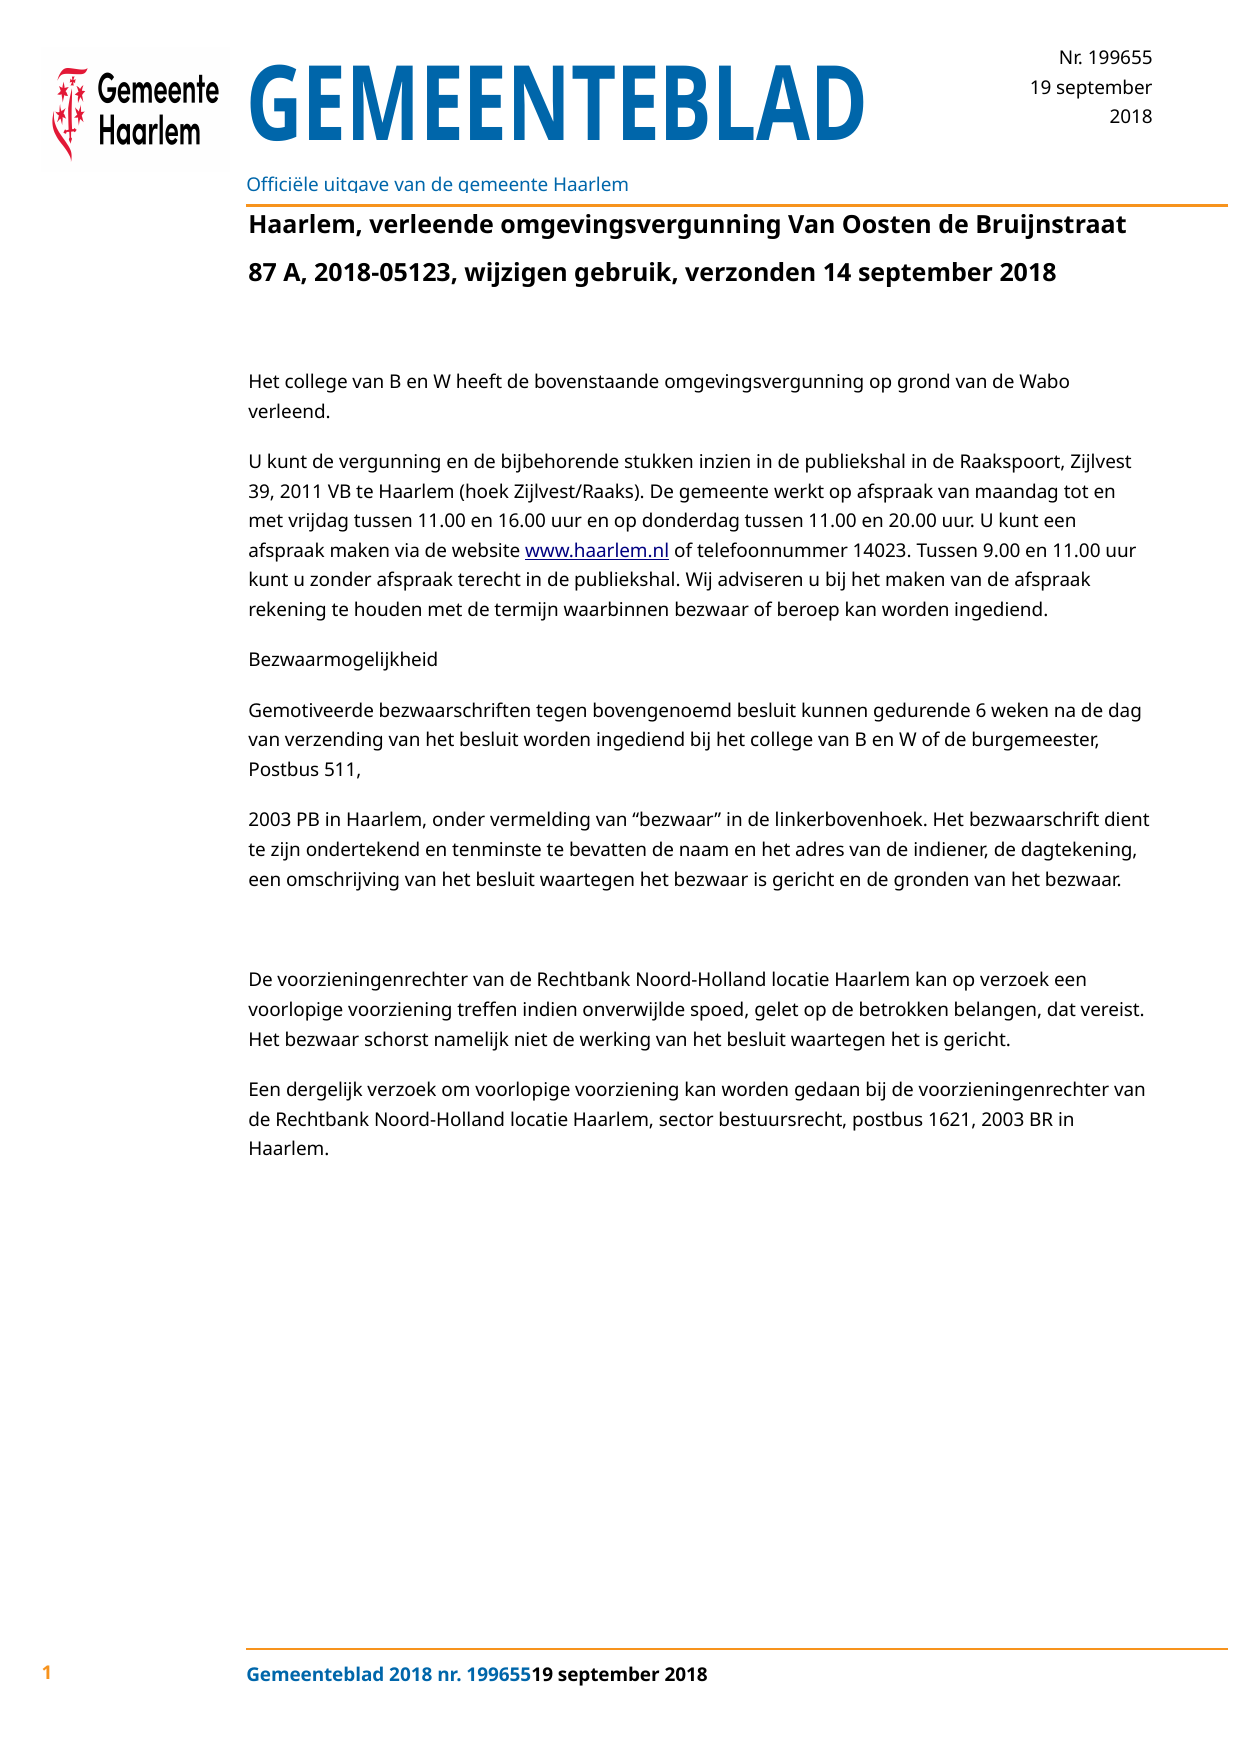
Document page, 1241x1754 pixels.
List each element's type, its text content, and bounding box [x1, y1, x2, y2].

text De voorzieningenrechter van de Rechtbank Noord-Holland locatie Haarlem kan op verzoek een voorlopige voorziening treffen indien onverwijlde spoed, gelet op de betrokken belangen, dat vereist. Het bezwaar schorst namelijk niet de werking van het besluit waartegen het is gericht. [248, 967, 1152, 1052]
text 2003 PB in Haarlem, onder vermelding van “bezwaar” in de linkerbovenhoek. Het bezwaarschrift dient te zijn ondertekend en tenminste te bevatten de naam en het adres van de indiener, de dagtekening, een omschrijving van het besluit waartegen het bezwaar is gericht en de gronden van het bezwaar. [248, 807, 1152, 892]
text U kunt de vergunning en de bijbehorende stukken inzien in de publiekshal in de Raakspoort, Zijlvest 39, 2011 VB te Haarlem (hoek Zijlvest/Raaks). De gemeente werkt op afspraak van maandag tot en met vrijdag tussen 11.00 en 16.00 uur en op donderdag tussen 11.00 en 20.00 uur. U kunt een afspraak maken via de website www.haarlem.nl of telefoonnummer 14023. Tussen 9.00 en 11.00 uur kunt u zonder afspraak terecht in de publiekshal. Wij adviseren u bij het maken van de afspraak rekening te houden met de termijn waarbinnen bezwaar of beroep kan worden ingediend. [248, 448, 1152, 622]
text Gemotiveerde bezwaarschriften tegen bovengenoemd besluit kunnen gedurende 6 weken na de dag van verzending van het besluit worden ingediend bij het college van B en W of de burgemeester, Postbus 511, [248, 697, 1152, 782]
picture [41, 47, 231, 172]
text Bezwaarmogelijkheid [248, 647, 1152, 672]
text Haarlem, verleende omgevingsvergunning Van Oosten de Bruijnstraat 87 A, 2018-05123, wijzigen gebruik, verzonden 14 september 2018 [248, 207, 1152, 288]
text Het college van B en W heeft de bovenstaande omgevingsvergunning op grond van de Wabo verleend. [248, 368, 1152, 424]
text Een dergelijk verzoek om voorlopige voorziening kan worden gedaan bij de voorzieningenrechter van de Rechtbank Noord-Holland locatie Haarlem, sector bestuursrecht, postbus 1621, 2003 BR in Haarlem. [248, 1076, 1152, 1161]
